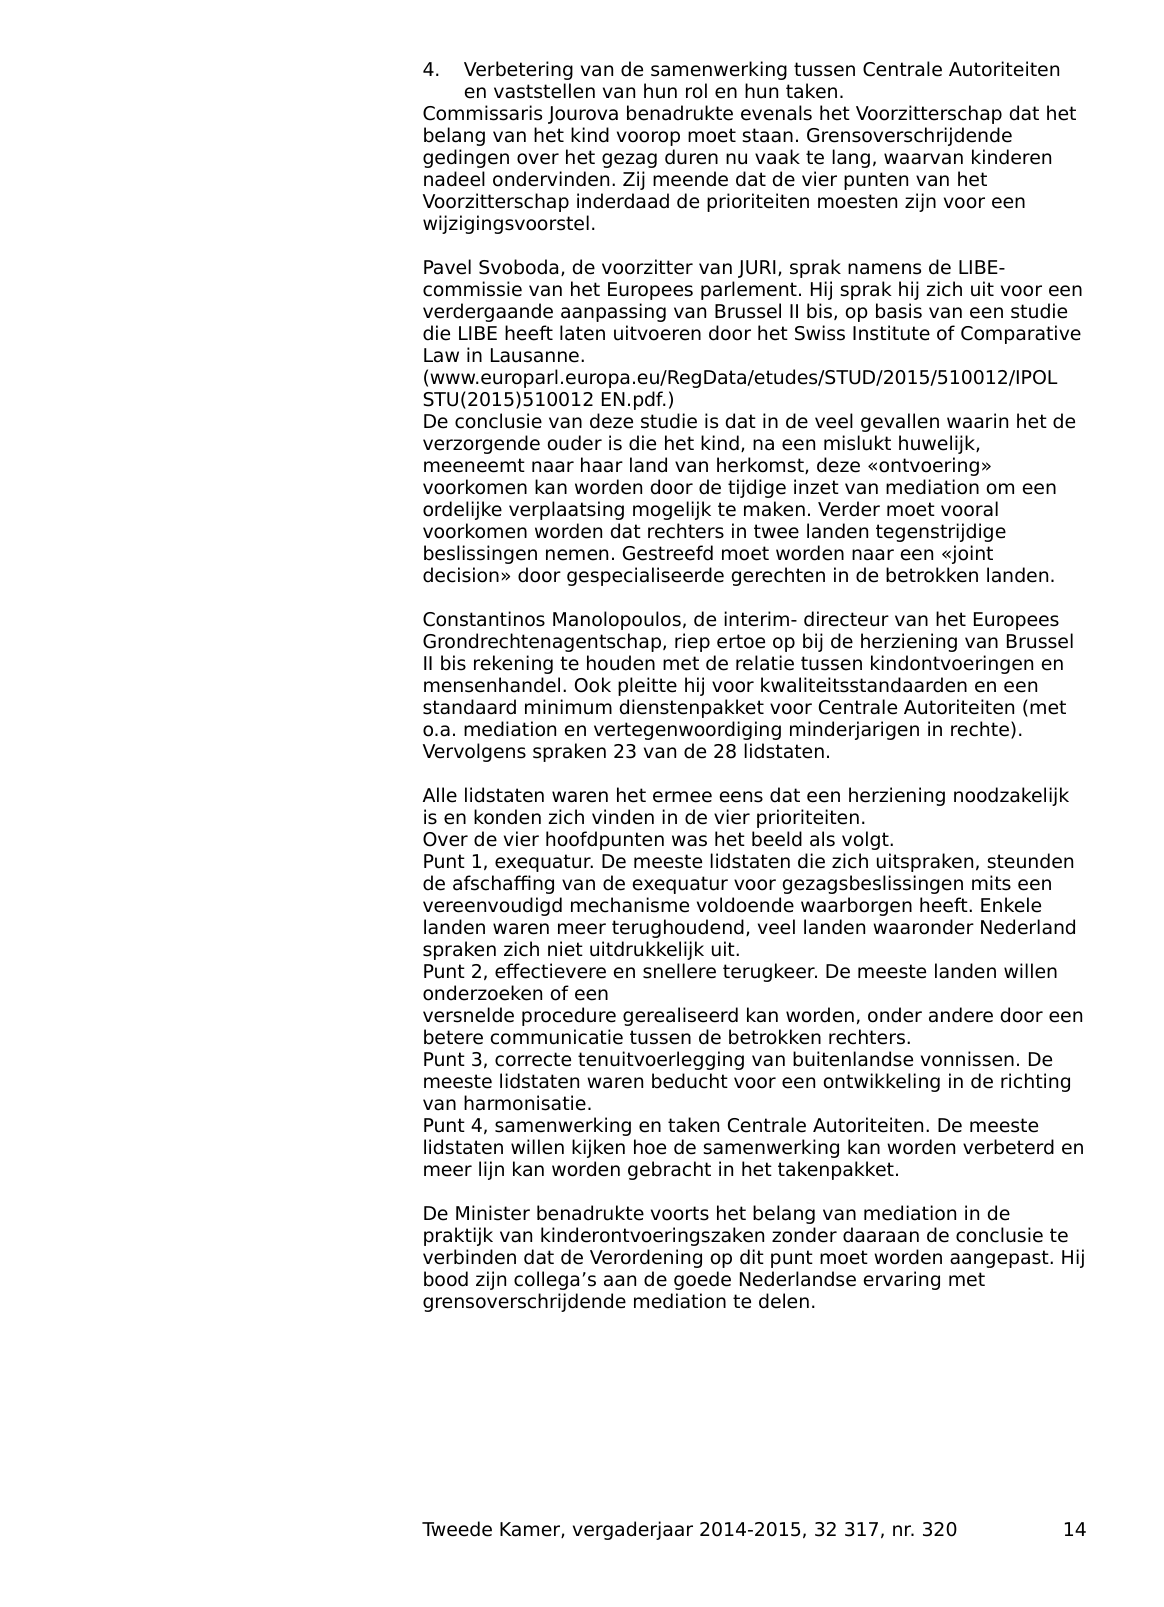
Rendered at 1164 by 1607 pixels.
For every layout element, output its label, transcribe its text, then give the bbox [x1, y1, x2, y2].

text Over de vier hoofdpunten was het beeld als volgt. [422, 829, 1087, 851]
text Constantinos Manolopoulos, de interim- directeur van het Europees Grondrechtenagentschap, riep ertoe op bij de herziening van Brussel II bis rekening te houden met de relatie tussen kindontvoeringen en mensenhandel. Ook pleitte hij voor kwaliteitsstandaarden en een standaard minimum dienstenpakket voor Centrale Autoriteiten (met o.a. mediation en vertegenwoordiging minderjarigen in rechte). Vervolgens spraken 23 van de 28 lidstaten. [422, 609, 1087, 763]
text Commissaris Jourova benadrukte evenals het Voorzitterschap dat het belang van het kind voorop moet staan. Grensoverschrijdende gedingen over het gezag duren nu vaak te lang, waarvan kinderen nadeel ondervinden. Zij meende dat de vier punten van het Voorzitterschap inderdaad de prioriteiten moesten zijn voor een wijzigingsvoorstel. [422, 103, 1087, 235]
text Pavel Svoboda, de voorzitter van JURI, sprak namens de LIBE-commissie van het Europees parlement. Hij sprak hij zich uit voor een verdergaande aanpassing van Brussel II bis, op basis van een studie die LIBE heeft laten uitvoeren door het Swiss Institute of Comparative Law in Lausanne. [422, 257, 1087, 367]
text Alle lidstaten waren het ermee eens dat een herziening noodzakelijk is en konden zich vinden in de vier prioriteiten. [422, 785, 1087, 829]
text (www.europarl.europa.eu/RegData/etudes/STUD/2015/510012/IPOL STU(2015)510012 EN.pdf.) [422, 367, 1087, 411]
text 4. Verbetering van de samenwerking tussen Centrale Autoriteiten en vaststellen van hun rol en hun taken. [422, 59, 1087, 103]
text Punt 2, effectievere en snellere terugkeer. De meeste landen willen onderzoeken of een [422, 961, 1087, 1005]
text versnelde procedure gerealiseerd kan worden, onder andere door een betere communicatie tussen de betrokken rechters. [422, 1005, 1087, 1049]
text Punt 3, correcte tenuitvoerlegging van buitenlandse vonnissen. De meeste lidstaten waren beducht voor een ontwikkeling in de richting van harmonisatie. [422, 1049, 1087, 1115]
text De conclusie van deze studie is dat in de veel gevallen waarin het de verzorgende ouder is die het kind, na een mislukt huwelijk, meeneemt naar haar land van herkomst, deze «ontvoering» voorkomen kan worden door de tijdige inzet van mediation om een ordelijke verplaatsing mogelijk te maken. Verder moet vooral voorkomen worden dat rechters in twee landen tegenstrijdige beslissingen nemen. Gestreefd moet worden naar een «joint decision» door gespecialiseerde gerechten in de betrokken landen. [422, 411, 1087, 587]
text Punt 1, exequatur. De meeste lidstaten die zich uitspraken, steunden de afschaffing van de exequatur voor gezagsbeslissingen mits een vereenvoudigd mechanisme voldoende waarborgen heeft. Enkele landen waren meer terughoudend, veel landen waaronder Nederland spraken zich niet uitdrukkelijk uit. [422, 851, 1087, 961]
text Punt 4, samenwerking en taken Centrale Autoriteiten. De meeste lidstaten willen kijken hoe de samenwerking kan worden verbeterd en meer lijn kan worden gebracht in het takenpakket. [422, 1115, 1087, 1181]
text De Minister benadrukte voorts het belang van mediation in de praktijk van kinderontvoeringszaken zonder daaraan de conclusie te verbinden dat de Verordening op dit punt moet worden aangepast. Hij bood zijn collega’s aan de goede Nederlandse ervaring met grensoverschrijdende mediation te delen. [422, 1203, 1087, 1313]
